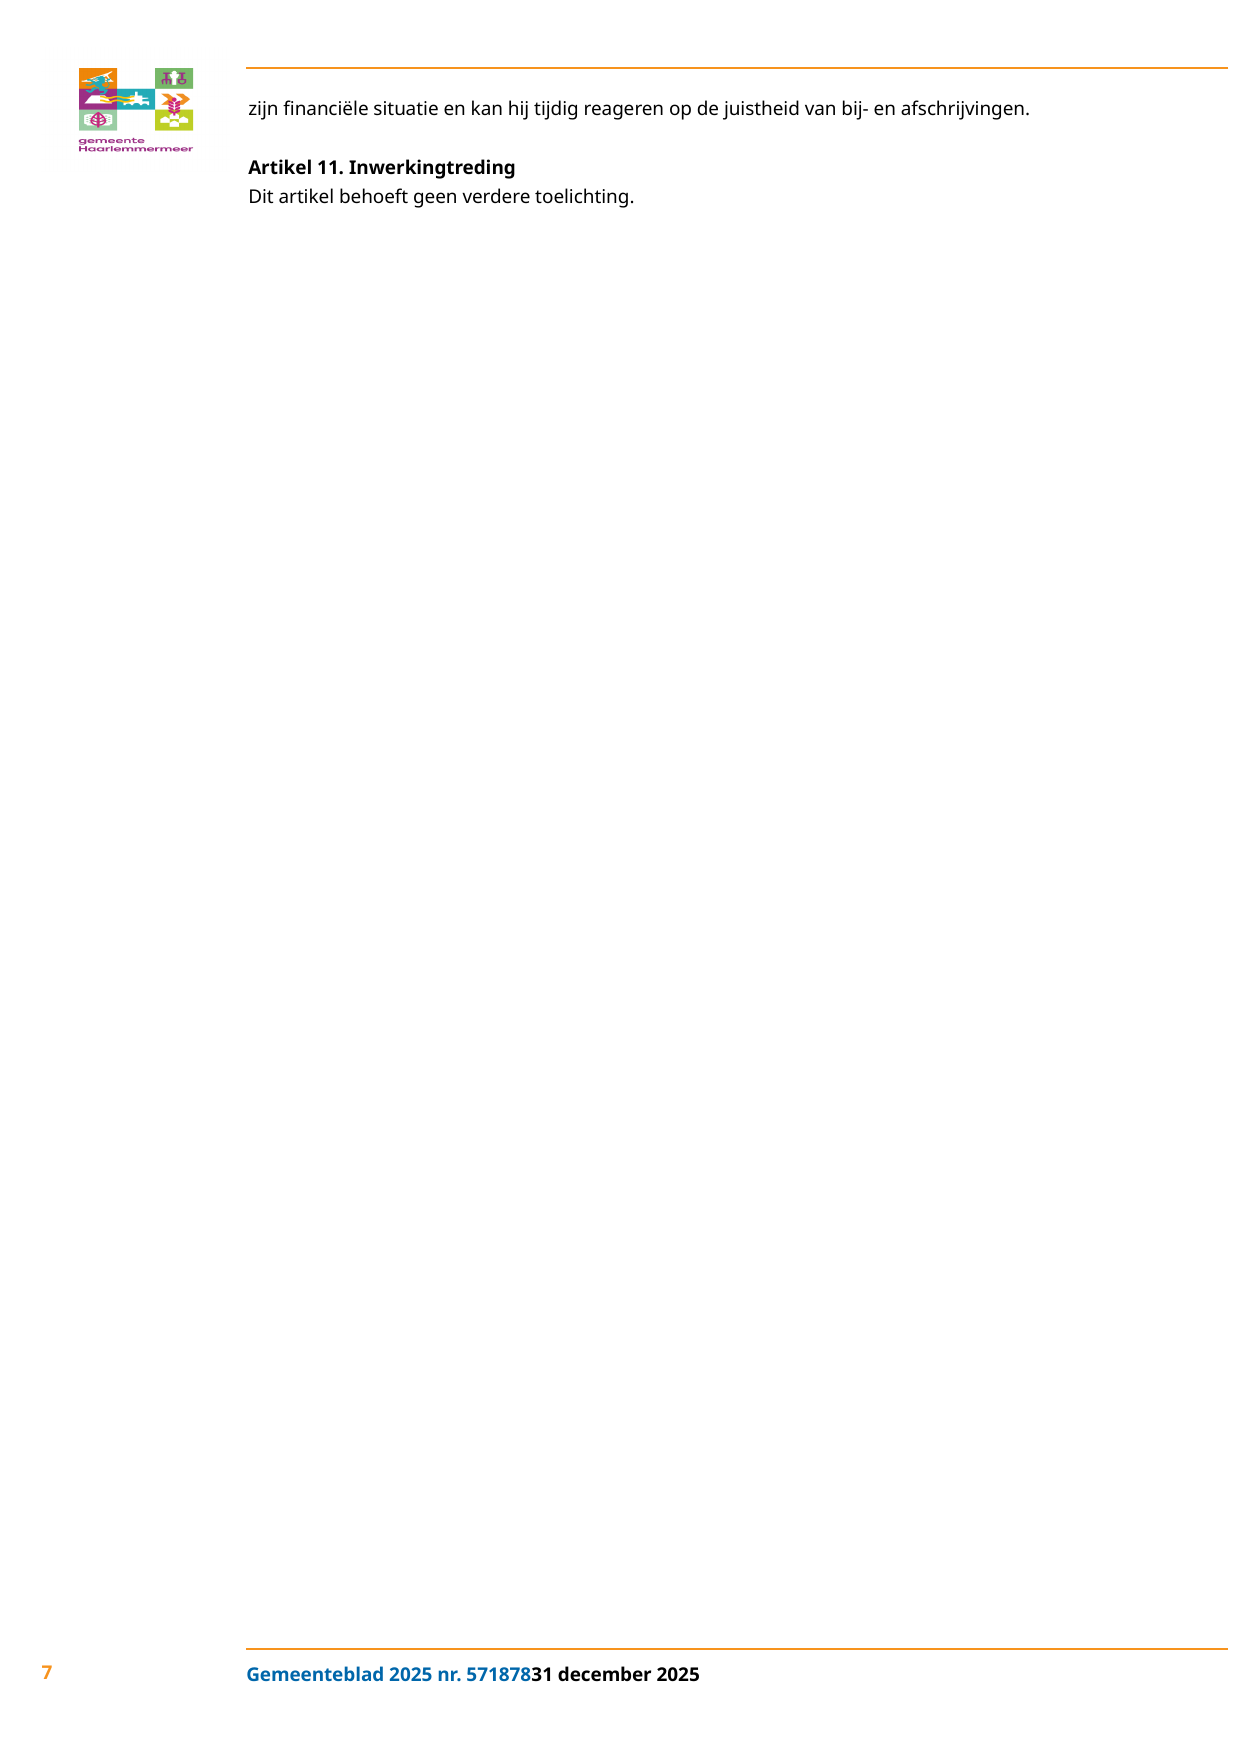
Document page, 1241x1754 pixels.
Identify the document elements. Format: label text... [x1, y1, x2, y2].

text Artikel 11. Inwerkingtreding [248, 154, 1152, 180]
text zijn financiële situatie en kan hij tijdig reageren op de juistheid van bij- en afschrijvingen. [248, 95, 1152, 121]
text Dit artikel behoeft geen verdere toelichting. [248, 183, 1152, 209]
picture [41, 47, 231, 172]
